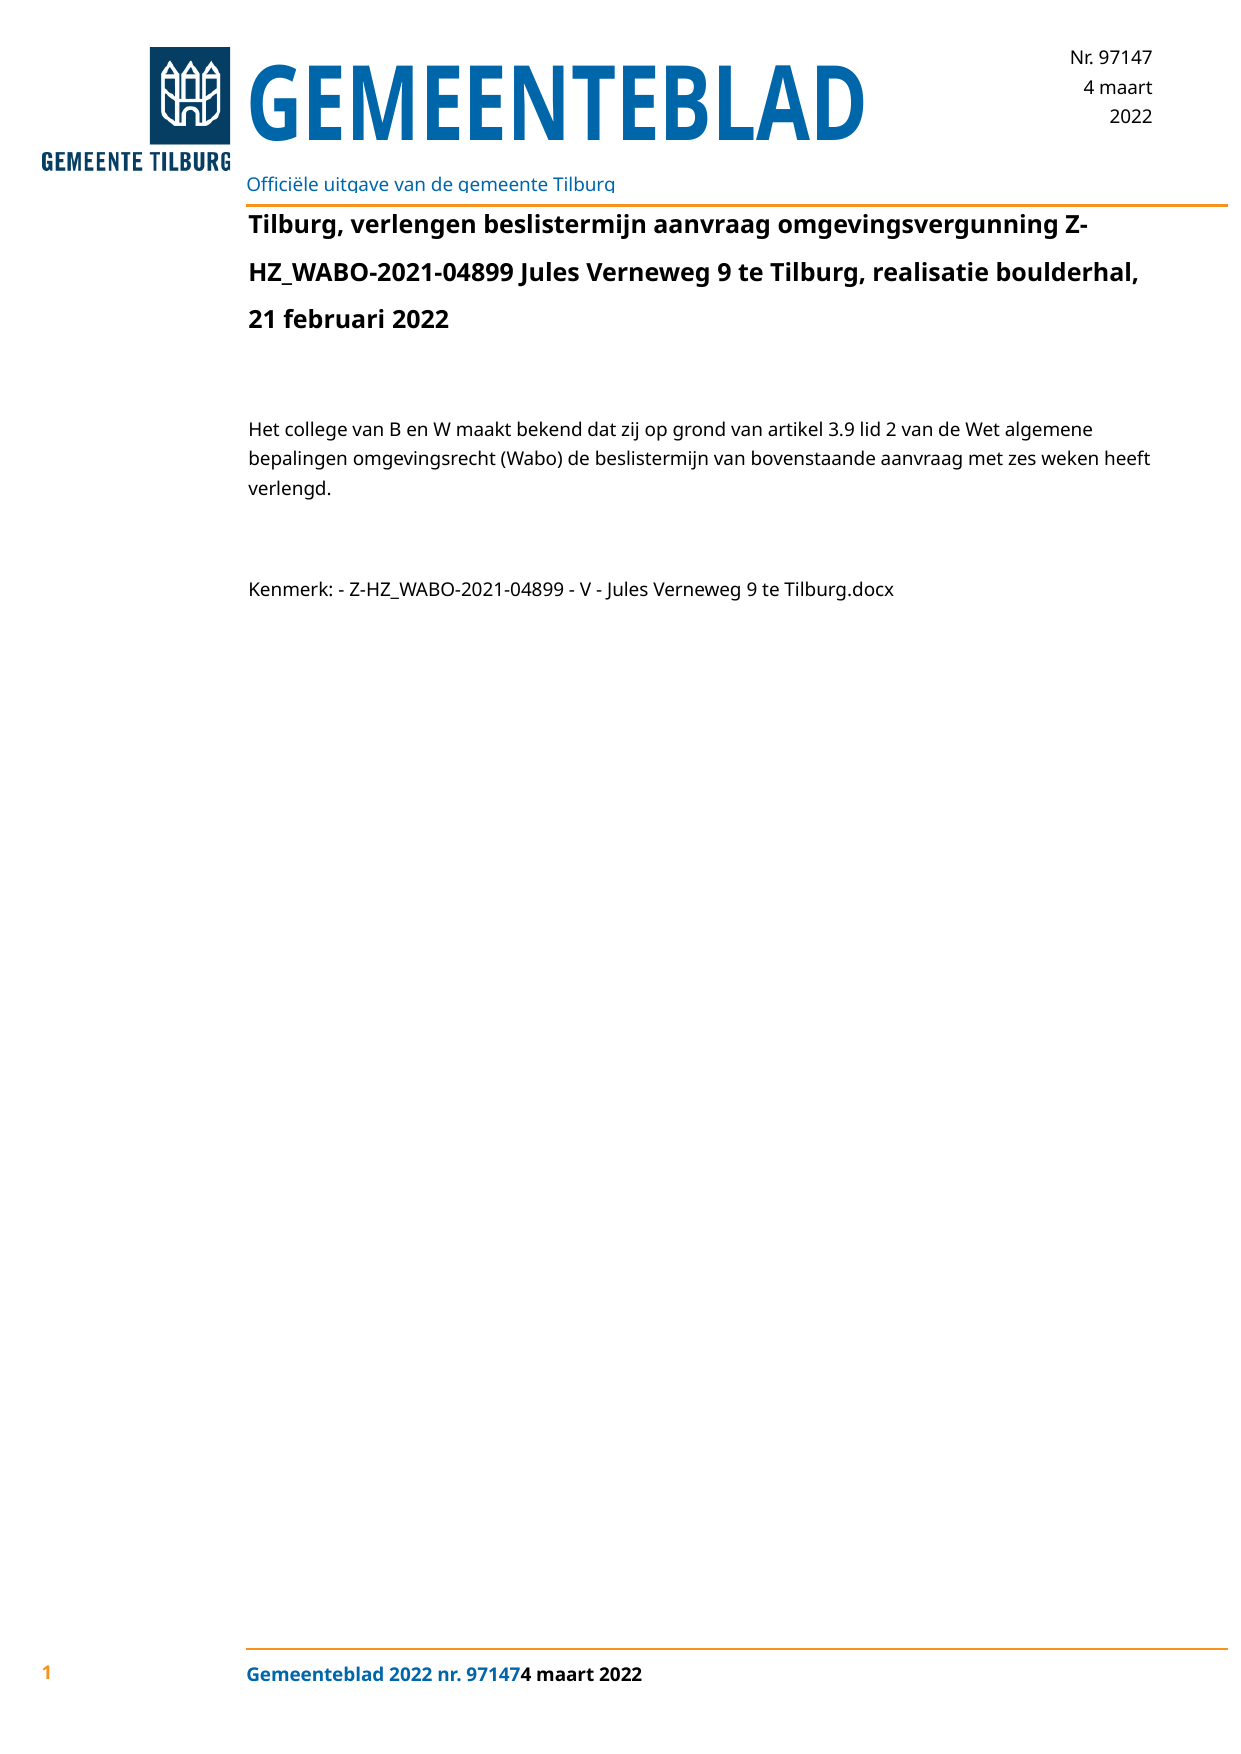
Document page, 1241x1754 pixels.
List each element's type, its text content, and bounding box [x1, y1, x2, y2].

text Tilburg, verlengen beslistermijn aanvraag omgevingsvergunning Z-HZ_WABO-2021-04899 Jules Verneweg 9 te Tilburg, realisatie boulderhal, 21 februari 2022 [248, 207, 1152, 336]
text Het college van B en W maakt bekend dat zij op grond van artikel 3.9 lid 2 van de Wet algemene bepalingen omgevingsrecht (Wabo) de beslistermijn van bovenstaande aanvraag met zes weken heeft verlengd. [248, 416, 1152, 501]
picture [41, 47, 231, 172]
text Kenmerk: - Z-HZ_WABO-2021-04899 - V - Jules Verneweg 9 te Tilburg.docx [248, 576, 1152, 602]
